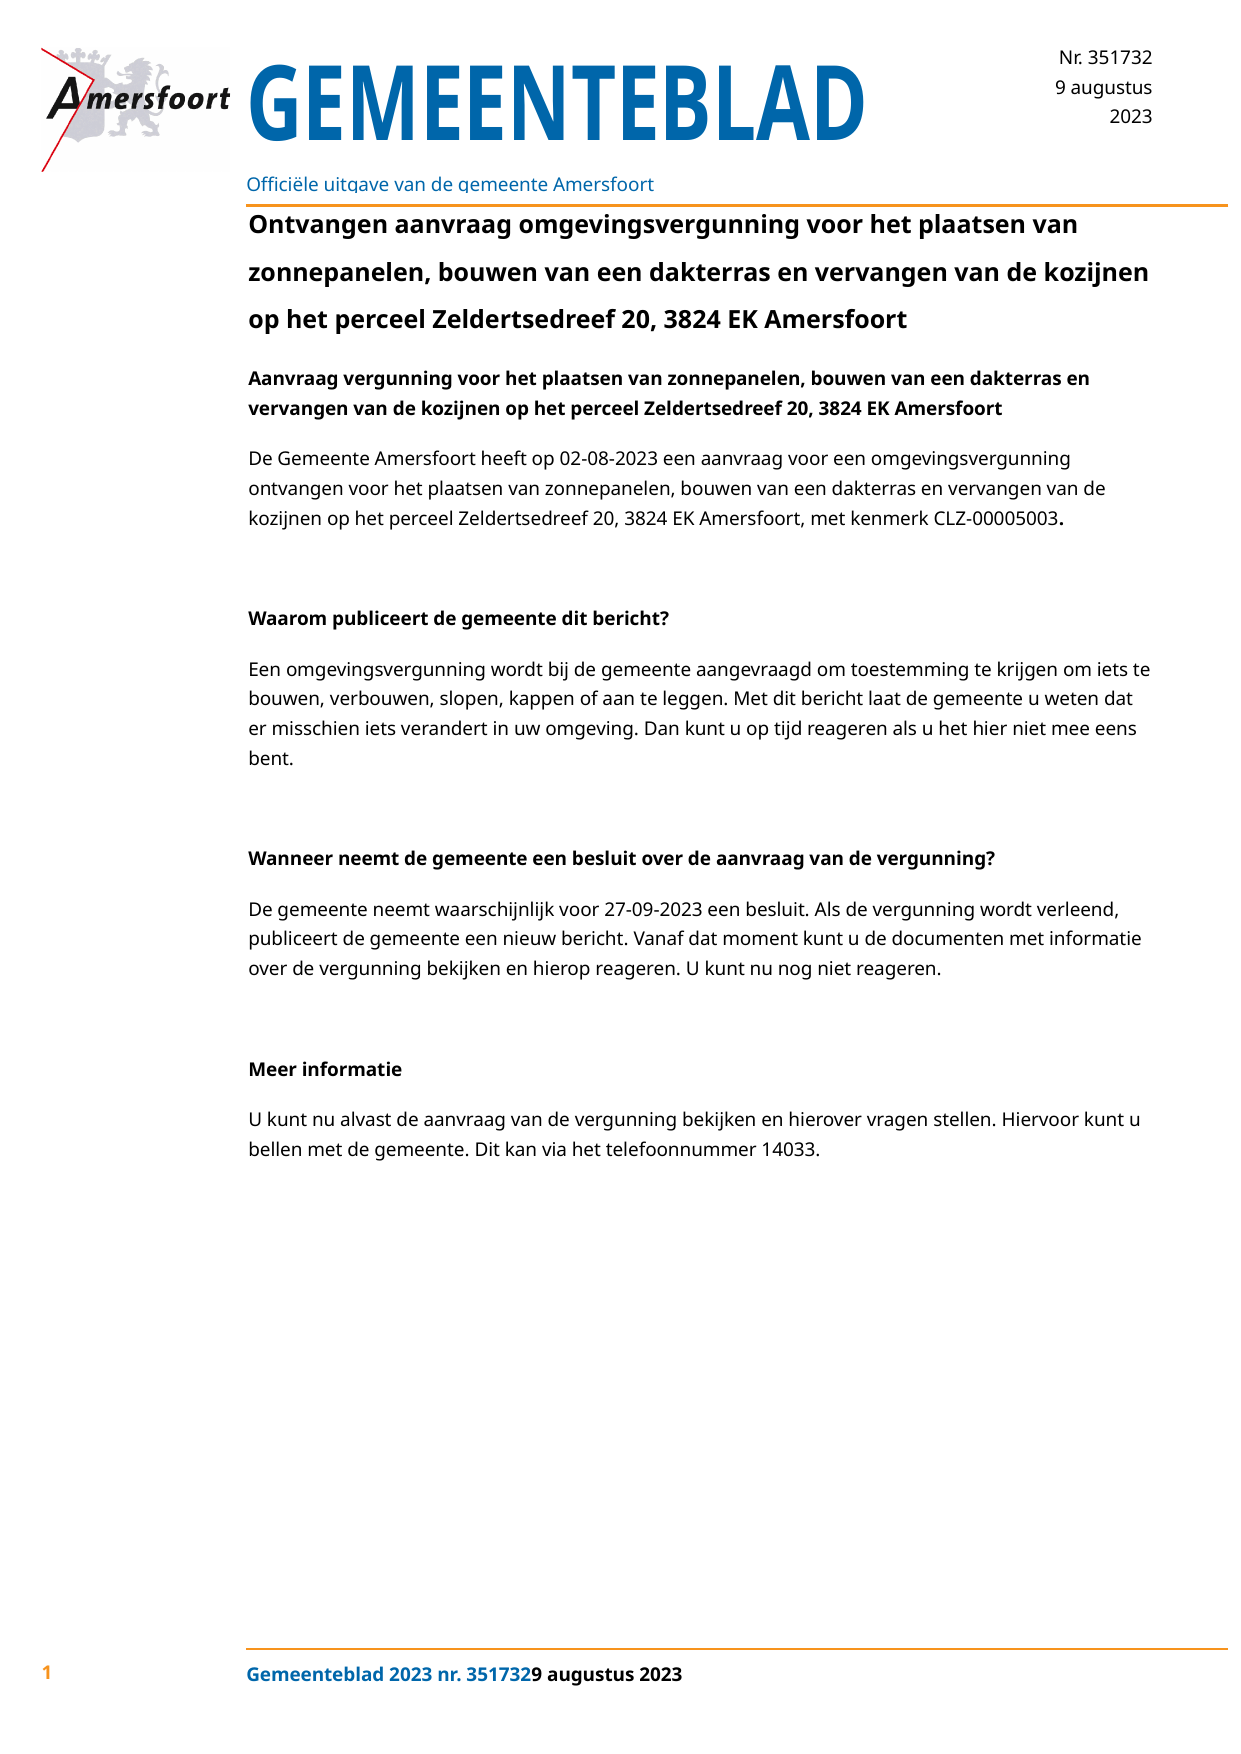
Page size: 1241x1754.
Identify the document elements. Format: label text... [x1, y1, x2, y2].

text De gemeente neemt waarschijnlijk voor 27-09-2023 een besluit. Als de vergunning wordt verleend, publiceert de gemeente een nieuw bericht. Vanaf dat moment kunt u de documenten met informatie over de vergunning bekijken en hierop reageren. U kunt nu nog niet reageren. [248, 896, 1152, 981]
picture [41, 47, 231, 172]
text Waarom publiceert de gemeente dit bericht? [248, 606, 1152, 631]
text Aanvraag vergunning voor het plaatsen van zonnepanelen, bouwen van een dakterras en vervangen van de kozijnen op het perceel Zeldertsedreef 20, 3824 EK Amersfoort [248, 366, 1152, 421]
text U kunt nu alvast de aanvraag van de vergunning bekijken en hierover vragen stellen. Hiervoor kunt u bellen met de gemeente. Dit kan via het telefoonnummer 14033. [248, 1106, 1152, 1162]
text Meer informatie [248, 1056, 1152, 1082]
text De Gemeente Amersfoort heeft op 02-08-2023 een aanvraag voor een omgevingsvergunning ontvangen voor het plaatsen van zonnepanelen, bouwen van een dakterras en vervangen van de kozijnen op het perceel Zeldertsedreef 20, 3824 EK Amersfoort, met kenmerk CLZ-00005003. [248, 446, 1152, 530]
text Een omgevingsvergunning wordt bij de gemeente aangevraagd om toestemming te krijgen om iets te bouwen, verbouwen, slopen, kappen of aan te leggen. Met dit bericht laat de gemeente u weten dat er misschien iets verandert in uw omgeving. Dan kunt u op tijd reageren als u het hier niet mee eens bent. [248, 656, 1152, 770]
text Ontvangen aanvraag omgevingsvergunning voor het plaatsen van zonnepanelen, bouwen van een dakterras en vervangen van de kozijnen op het perceel Zeldertsedreef 20, 3824 EK Amersfoort [248, 207, 1152, 336]
text Wanneer neemt de gemeente een besluit over de aanvraag van de vergunning? [248, 846, 1152, 871]
